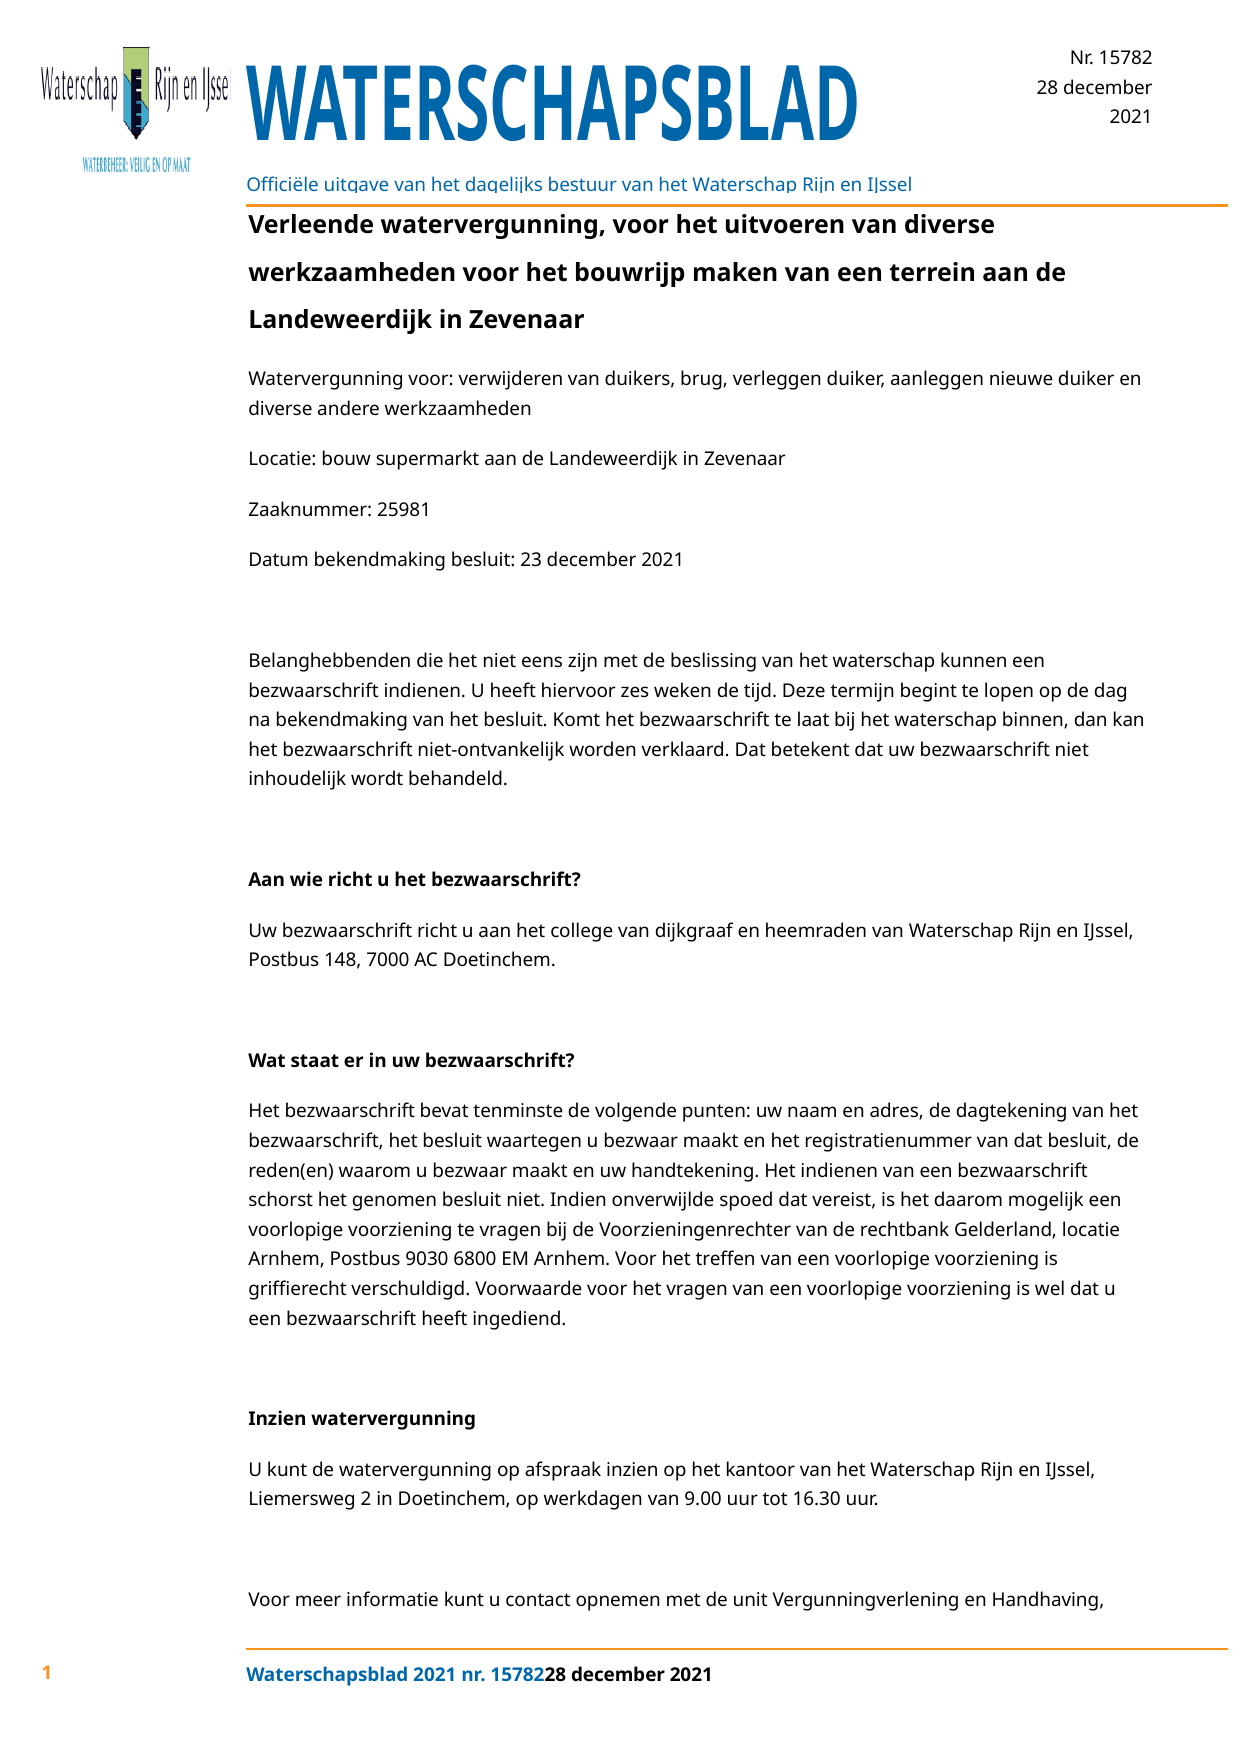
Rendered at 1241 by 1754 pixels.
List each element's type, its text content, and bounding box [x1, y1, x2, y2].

text Inzien watervergunning [248, 1406, 1152, 1431]
text Datum bekendmaking besluit: 23 december 2021 [248, 546, 1152, 572]
text Locatie: bouw supermarkt aan de Landeweerdijk in Zevenaar [248, 446, 1152, 471]
text Voor meer informatie kunt u contact opnemen met de unit Vergunningverlening en Handhaving, [248, 1586, 1152, 1612]
picture [41, 47, 231, 172]
text Zaaknummer: 25981 [248, 496, 1152, 522]
text Wat staat er in uw bezwaarschrift? [248, 1047, 1152, 1073]
text Watervergunning voor: verwijderen van duikers, brug, verleggen duiker, aanleggen nieuwe duiker en diverse andere werkzaamheden [248, 366, 1152, 421]
text Aan wie richt u het bezwaarschrift? [248, 866, 1152, 892]
text Uw bezwaarschrift richt u aan het college van dijkgraaf en heemraden van Waterschap Rijn en IJssel, Postbus 148, 7000 AC Doetinchem. [248, 917, 1152, 972]
text Belanghebbenden die het niet eens zijn met de beslissing van het waterschap kunnen een bezwaarschrift indienen. U heeft hiervoor zes weken de tijd. Deze termijn begint te lopen op de dag na bekendmaking van het besluit. Komt het bezwaarschrift te laat bij het waterschap binnen, dan kan het bezwaarschrift niet-ontvankelijk worden verklaard. Dat betekent dat uw bezwaarschrift niet inhoudelijk wordt behandeld. [248, 647, 1152, 791]
text Het bezwaarschrift bevat tenminste de volgende punten: uw naam en adres, de dagtekening van het bezwaarschrift, het besluit waartegen u bezwaar maakt en het registratienummer van dat besluit, de reden(en) waarom u bezwaar maakt en uw handtekening. Het indienen van een bezwaarschrift schorst het genomen besluit niet. Indien onverwijlde spoed dat vereist, is het daarom mogelijk een voorlopige voorziening te vragen bij de Voorzieningenrechter van de rechtbank Gelderland, locatie Arnhem, Postbus 9030 6800 EM Arnhem. Voor het treffen van een voorlopige voorziening is griffierecht verschuldigd. Voorwaarde voor het vragen van een voorlopige voorziening is wel dat u een bezwaarschrift heeft ingediend. [248, 1098, 1152, 1330]
text Verleende watervergunning, voor het uitvoeren van diverse werkzaamheden voor het bouwrijp maken van een terrein aan de Landeweerdijk in Zevenaar [248, 207, 1152, 336]
text U kunt de watervergunning op afspraak inzien op het kantoor van het Waterschap Rijn en IJssel, Liemersweg 2 in Doetinchem, op werkdagen van 9.00 uur tot 16.30 uur. [248, 1456, 1152, 1511]
